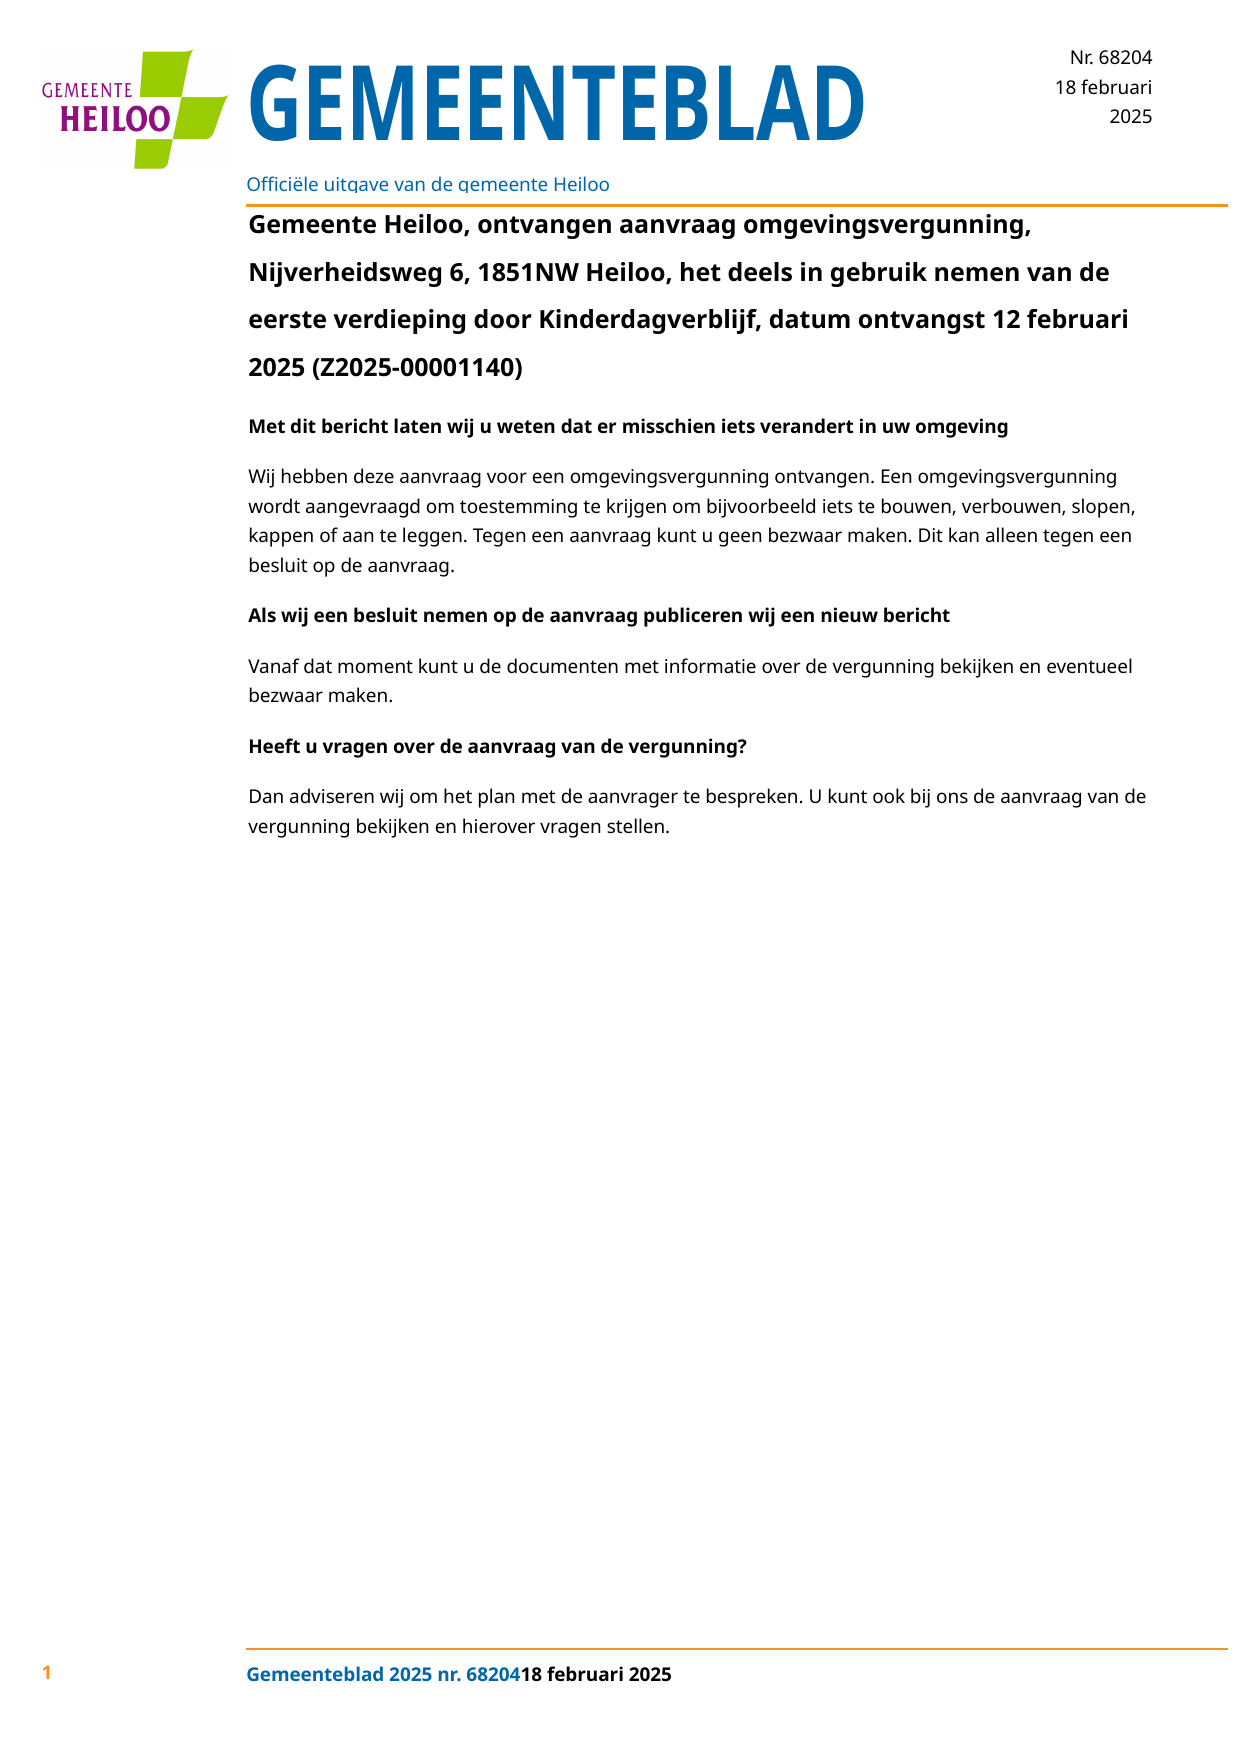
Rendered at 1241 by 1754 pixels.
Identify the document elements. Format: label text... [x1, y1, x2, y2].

text Vanaf dat moment kunt u de documenten met informatie over de vergunning bekijken en eventueel bezwaar maken. [248, 653, 1152, 708]
text Wij hebben deze aanvraag voor een omgevingsvergunning ontvangen. Een omgevingsvergunning wordt aangevraagd om toestemming te krijgen om bijvoorbeeld iets te bouwen, verbouwen, slopen, kappen of aan te leggen. Tegen een aanvraag kunt u geen bezwaar maken. Dit kan alleen tegen een besluit op de aanvraag. [248, 463, 1152, 578]
text Als wij een besluit nemen op de aanvraag publiceren wij een nieuw bericht [248, 603, 1152, 628]
text Met dit bericht laten wij u weten dat er misschien iets verandert in uw omgeving [248, 413, 1152, 439]
text Heeft u vragen over de aanvraag van de vergunning? [248, 733, 1152, 759]
picture [41, 47, 231, 172]
text Gemeente Heiloo, ontvangen aanvraag omgevingsvergunning, Nijverheidsweg 6, 1851NW Heiloo, het deels in gebruik nemen van de eerste verdieping door Kinderdagverblijf, datum ontvangst 12 februari 2025 (Z2025-00001140) [248, 207, 1152, 384]
text Dan adviseren wij om het plan met de aanvrager te bespreken. U kunt ook bij ons de aanvraag van de vergunning bekijken en hierover vragen stellen. [248, 783, 1152, 839]
